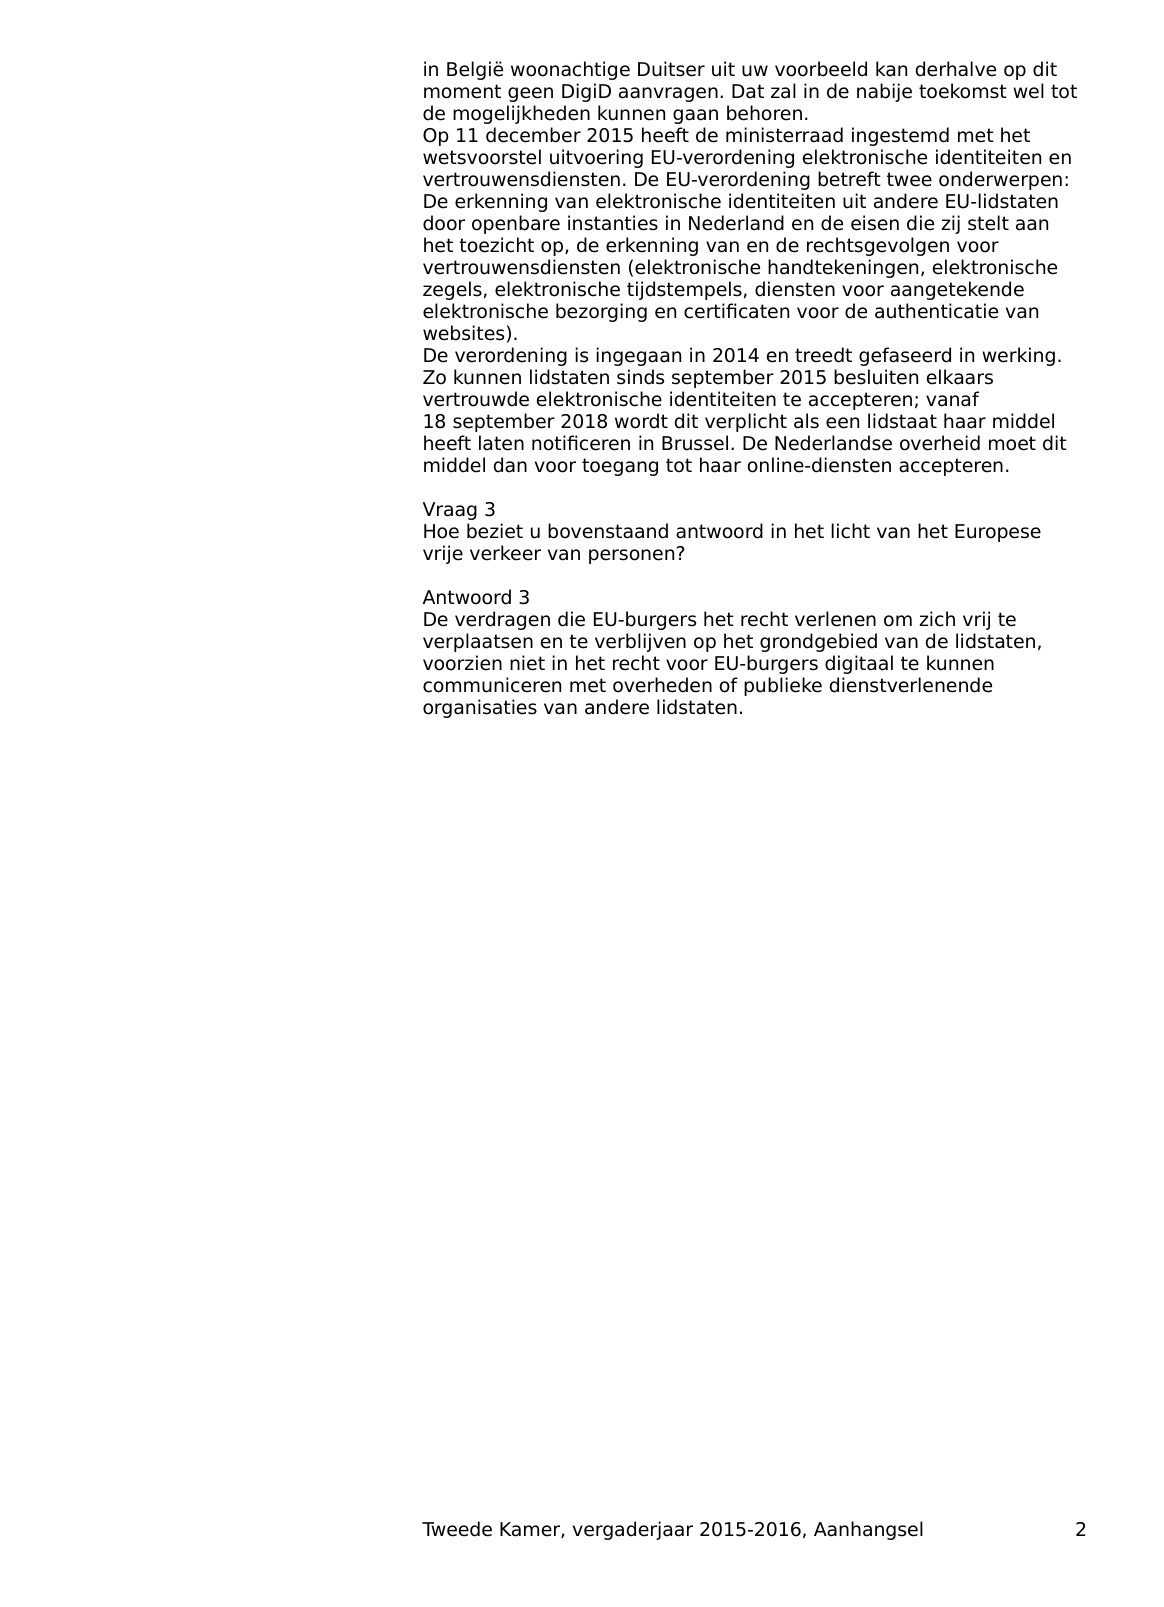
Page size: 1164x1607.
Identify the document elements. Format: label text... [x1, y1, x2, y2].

text De verdragen die EU-burgers het recht verlenen om zich vrij te verplaatsen en te verblijven op het grondgebied van de lidstaten, voorzien niet in het recht voor EU-burgers digitaal te kunnen communiceren met overheden of publieke dienstverlenende organisaties van andere lidstaten. [422, 609, 1087, 719]
text Hoe beziet u bovenstaand antwoord in het licht van het Europese vrije verkeer van personen? [422, 521, 1087, 565]
text Op 11 december 2015 heeft de ministerraad ingestemd met het wetsvoorstel uitvoering EU-verordening elektronische identiteiten en vertrouwensdiensten. De EU-verordening betreft twee onderwerpen: De erkenning van elektronische identiteiten uit andere EU-lidstaten door openbare instanties in Nederland en de eisen die zij stelt aan het toezicht op, de erkenning van en de rechtsgevolgen voor vertrouwensdiensten (elektronische handtekeningen, elektronische zegels, elektronische tijdstempels, diensten voor aangetekende elektronische bezorging en certificaten voor de authenticatie van websites). [422, 125, 1087, 345]
text Antwoord 3 [422, 587, 1087, 609]
text in België woonachtige Duitser uit uw voorbeeld kan derhalve op dit moment geen DigiD aanvragen. Dat zal in de nabije toekomst wel tot de mogelijkheden kunnen gaan behoren. [422, 59, 1087, 125]
text De verordening is ingegaan in 2014 en treedt gefaseerd in werking. Zo kunnen lidstaten sinds september 2015 besluiten elkaars vertrouwde elektronische identiteiten te accepteren; vanaf 18 september 2018 wordt dit verplicht als een lidstaat haar middel heeft laten notificeren in Brussel. De Nederlandse overheid moet dit middel dan voor toegang tot haar online-diensten accepteren. [422, 345, 1087, 477]
text Vraag 3 [422, 499, 1087, 521]
